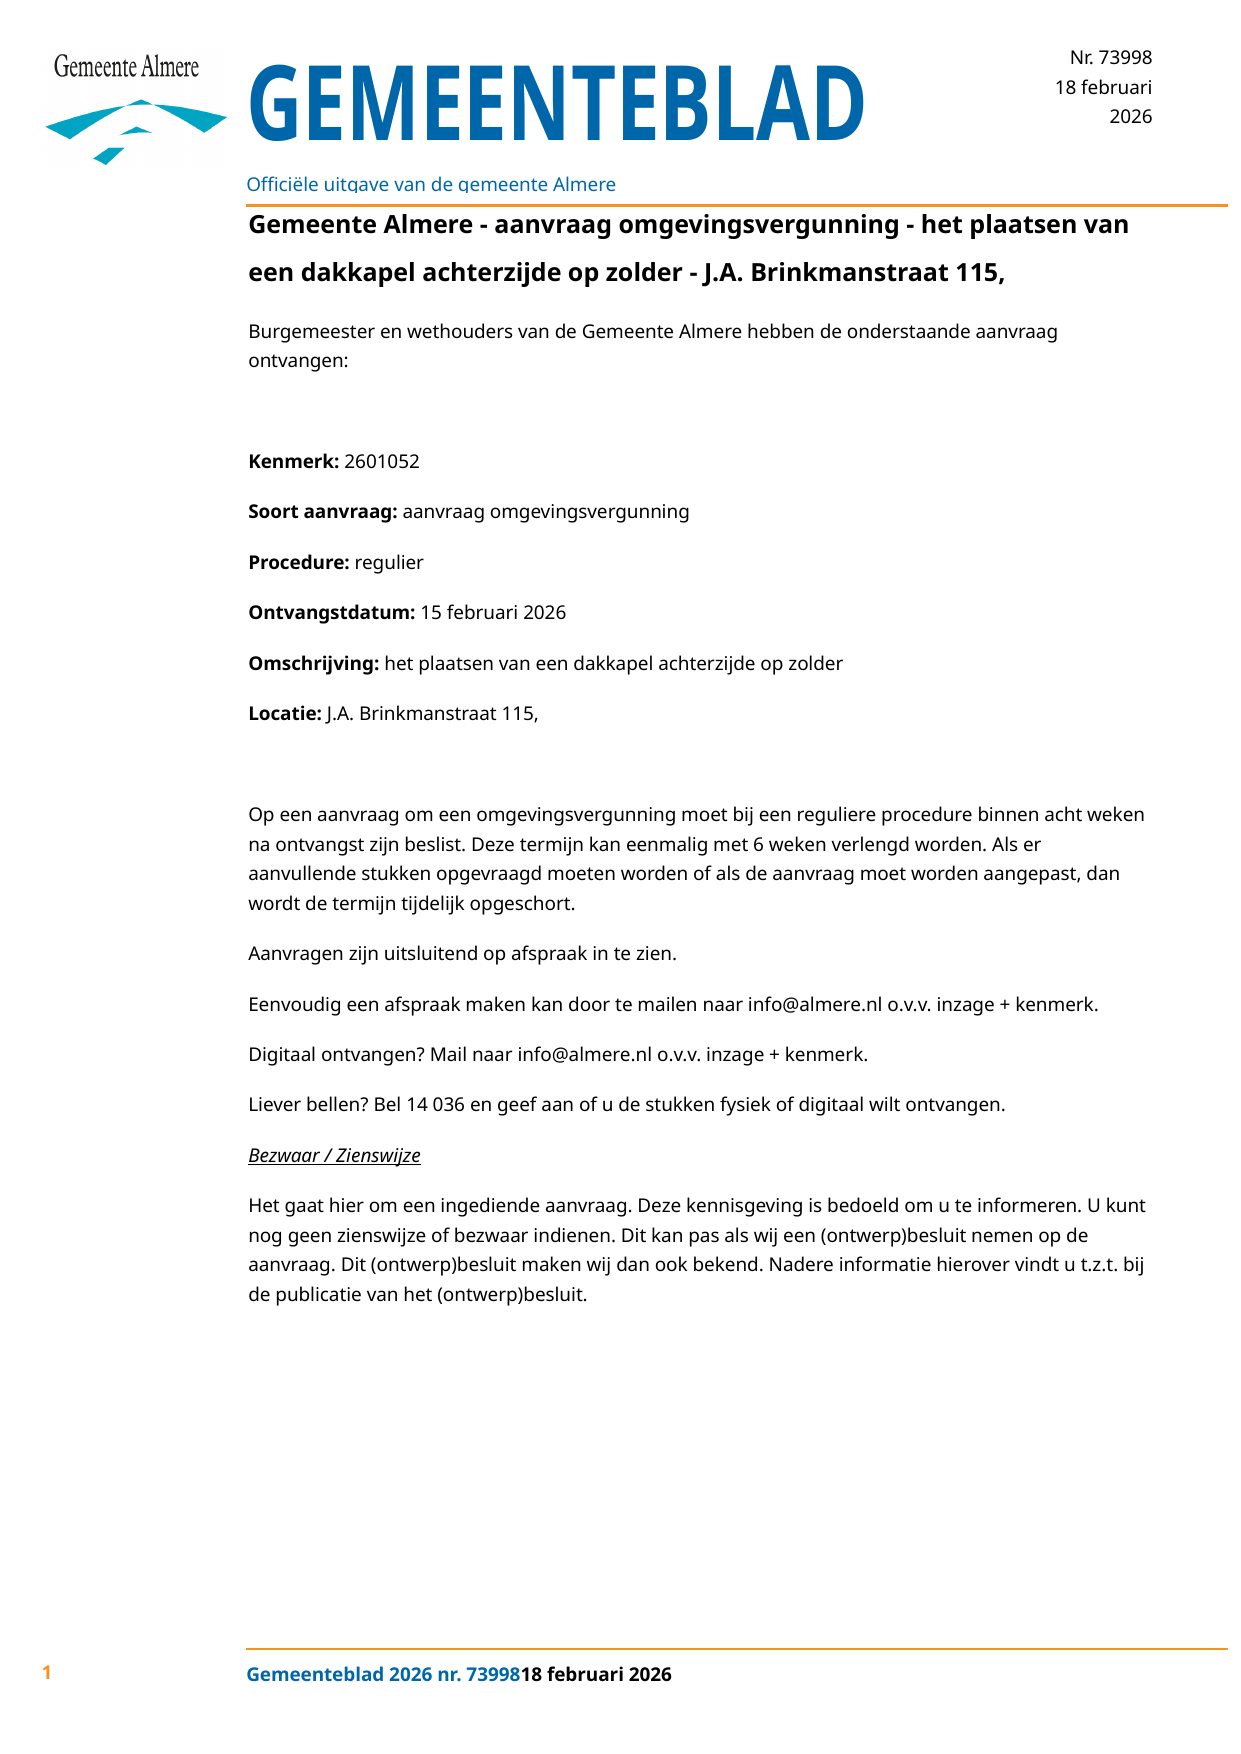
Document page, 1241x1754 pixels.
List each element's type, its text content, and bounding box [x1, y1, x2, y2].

text Op een aanvraag om een omgevingsvergunning moet bij een reguliere procedure binnen acht weken na ontvangst zijn beslist. Deze termijn kan eenmalig met 6 weken verlengd worden. Als er aanvullende stukken opgevraagd moeten worden of als de aanvraag moet worden aangepast, dan wordt de termijn tijdelijk opgeschort. [248, 801, 1152, 916]
text Aanvragen zijn uitsluitend op afspraak in te zien. [248, 940, 1152, 966]
text Kenmerk: 2601052 [248, 448, 1152, 474]
text Omschrijving: het plaatsen van een dakkapel achterzijde op zolder [248, 650, 1152, 676]
text Burgemeester en wethouders van de Gemeente Almere hebben de onderstaande aanvraag ontvangen: [248, 318, 1152, 373]
text Eenvoudig een afspraak maken kan door te mailen naar info@almere.nl o.v.v. inzage + kenmerk. [248, 991, 1152, 1017]
text Locatie: J.A. Brinkmanstraat 115, [248, 700, 1152, 726]
text Gemeente Almere - aanvraag omgevingsvergunning - het plaatsen van een dakkapel achterzijde op zolder - J.A. Brinkmanstraat 115, [248, 207, 1152, 288]
text Digitaal ontvangen? Mail naar info@almere.nl o.v.v. inzage + kenmerk. [248, 1041, 1152, 1067]
text Ontvangstdatum: 15 februari 2026 [248, 599, 1152, 625]
text Liever bellen? Bel 14 036 en geef aan of u de stukken fysiek of digitaal wilt ontvangen. [248, 1092, 1152, 1117]
picture [41, 47, 231, 172]
text Bezwaar / Zienswijze [248, 1142, 1152, 1168]
text Soort aanvraag: aanvraag omgevingsvergunning [248, 499, 1152, 524]
text Het gaat hier om een ingediende aanvraag. Deze kennisgeving is bedoeld om u te informeren. U kunt nog geen zienswijze of bezwaar indienen. Dit kan pas als wij een (ontwerp)besluit nemen op de aanvraag. Dit (ontwerp)besluit maken wij dan ook bekend. Nadere informatie hierover vindt u t.z.t. bij de publicatie van het (ontwerp)besluit. [248, 1192, 1152, 1307]
text Procedure: regulier [248, 549, 1152, 575]
